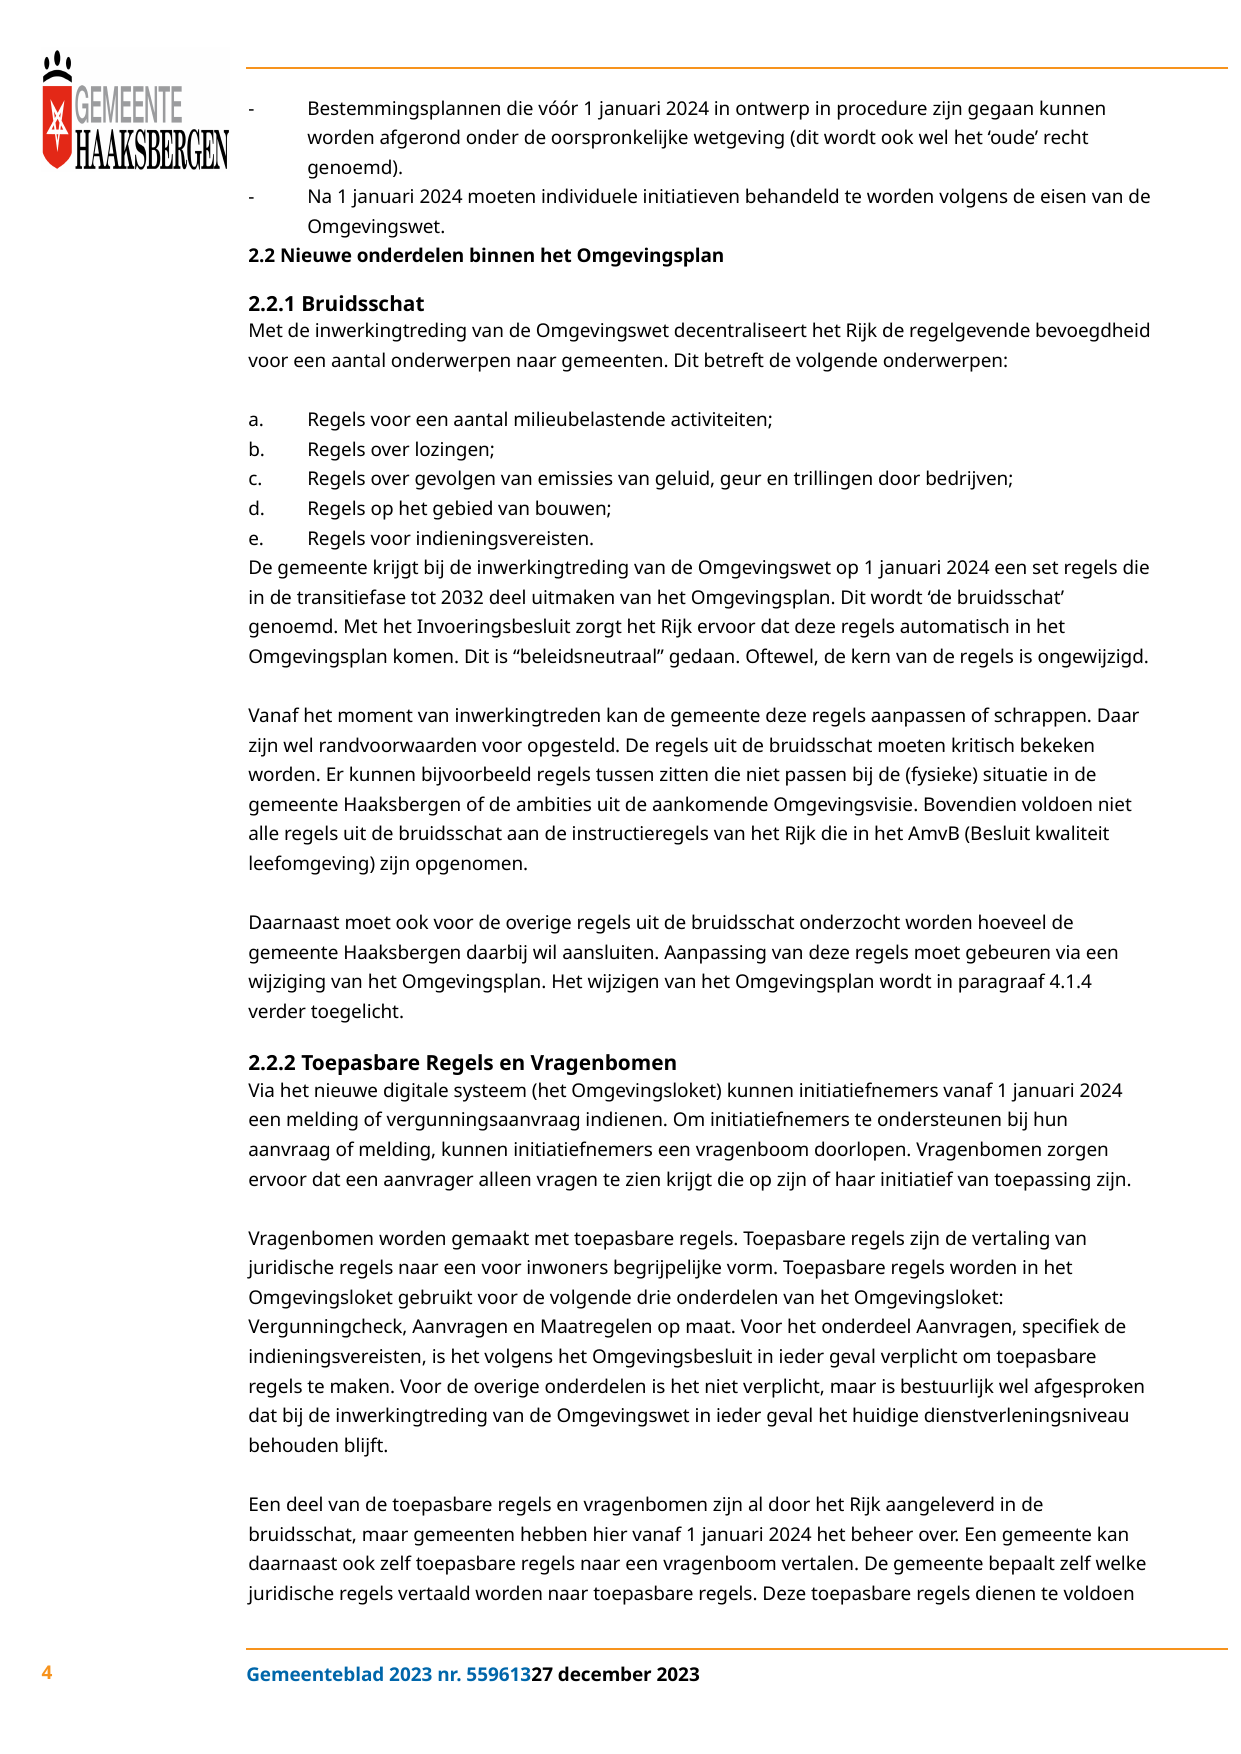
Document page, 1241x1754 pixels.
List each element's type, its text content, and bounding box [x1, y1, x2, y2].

list Regels over gevolgen van emissies van geluid, geur en trillingen door bedrijven; [248, 466, 1152, 491]
text Daarnaast moet ook voor de overige regels uit de bruidsschat onderzocht worden hoeveel de gemeente Haaksbergen daarbij wil aansluiten. Aanpassing van deze regels moet gebeuren via een wijziging van het Omgevingsplan. Het wijzigen van het Omgevingsplan wordt in paragraaf 4.1.4 verder toegelicht. [248, 909, 1152, 1024]
text 2.2.1 Bruidsschat [248, 289, 1152, 318]
text Vragenbomen worden gemaakt met toepasbare regels. Toepasbare regels zijn de vertaling van juridische regels naar een voor inwoners begrijpelijke vorm. Toepasbare regels worden in het Omgevingsloket gebruikt voor de volgende drie onderdelen van het Omgevingsloket: Vergunningcheck, Aanvragen en Maatregelen op maat. Voor het onderdeel Aanvragen, specifiek de indieningsvereisten, is het volgens het Omgevingsbesluit in ieder geval verplicht om toepasbare regels te maken. Voor de overige onderdelen is het niet verplicht, maar is bestuurlijk wel afgesproken dat bij de inwerkingtreding van de Omgevingswet in ieder geval het huidige dienstverleningsniveau behouden blijft. [248, 1225, 1152, 1458]
list Na 1 januari 2024 moeten individuele initiatieven behandeld te worden volgens de eisen van de Omgevingswet. [248, 183, 1152, 239]
list Regels voor indieningsvereisten. [248, 525, 1152, 551]
text Via het nieuwe digitale systeem (het Omgevingsloket) kunnen initiatiefnemers vanaf 1 januari 2024 een melding of vergunningsaanvraag indienen. Om initiatiefnemers te ondersteunen bij hun aanvraag of melding, kunnen initiatiefnemers een vragenboom doorlopen. Vragenbomen zorgen ervoor dat een aanvrager alleen vragen te zien krijgt die op zijn of haar initiatief van toepassing zijn. [248, 1077, 1152, 1191]
text 2.2.2 Toepasbare Regels en Vragenbomen [248, 1048, 1152, 1077]
list Regels op het gebied van bouwen; [248, 495, 1152, 521]
text 2.2 Nieuwe onderdelen binnen het Omgevingsplan [248, 243, 1152, 268]
text Vanaf het moment van inwerkingtreden kan de gemeente deze regels aanpassen of schrappen. Daar zijn wel randvoorwaarden voor opgesteld. De regels uit de bruidsschat moeten kritisch bekeken worden. Er kunnen bijvoorbeeld regels tussen zitten die niet passen bij de (fysieke) situatie in de gemeente Haaksbergen of de ambities uit de aankomende Omgevingsvisie. Bovendien voldoen niet alle regels uit de bruidsschat aan de instructieregels van het Rijk die in het AmvB (Besluit kwaliteit leefomgeving) zijn opgenomen. [248, 702, 1152, 876]
text Met de inwerkingtreding van de Omgevingswet decentraliseert het Rijk de regelgevende bevoegdheid voor een aantal onderwerpen naar gemeenten. Dit betreft de volgende onderwerpen: [248, 318, 1152, 373]
text De gemeente krijgt bij de inwerkingtreding van de Omgevingswet op 1 januari 2024 een set regels die in de transitiefase tot 2032 deel uitmaken van het Omgevingsplan. Dit wordt ‘de bruidsschat’ genoemd. Met het Invoeringsbesluit zorgt het Rijk ervoor dat deze regels automatisch in het Omgevingsplan komen. Dit is “beleidsneutraal” gedaan. Oftewel, de kern van de regels is ongewijzigd. [248, 554, 1152, 669]
list Bestemmingsplannen die vóór 1 januari 2024 in ontwerp in procedure zijn gegaan kunnen worden afgerond onder de oorspronkelijke wetgeving (dit wordt ook wel het ‘oude’ recht genoemd). [248, 95, 1152, 180]
list Regels voor een aantal milieubelastende activiteiten; [248, 406, 1152, 432]
list Regels over lozingen; [248, 436, 1152, 462]
text Een deel van de toepasbare regels en vragenbomen zijn al door het Rijk aangeleverd in de bruidsschat, maar gemeenten hebben hier vanaf 1 januari 2024 het beheer over. Een gemeente kan daarnaast ook zelf toepasbare regels naar een vragenboom vertalen. De gemeente bepaalt zelf welke juridische regels vertaald worden naar toepasbare regels. Deze toepasbare regels dienen te voldoen [248, 1491, 1152, 1606]
picture [41, 47, 231, 172]
